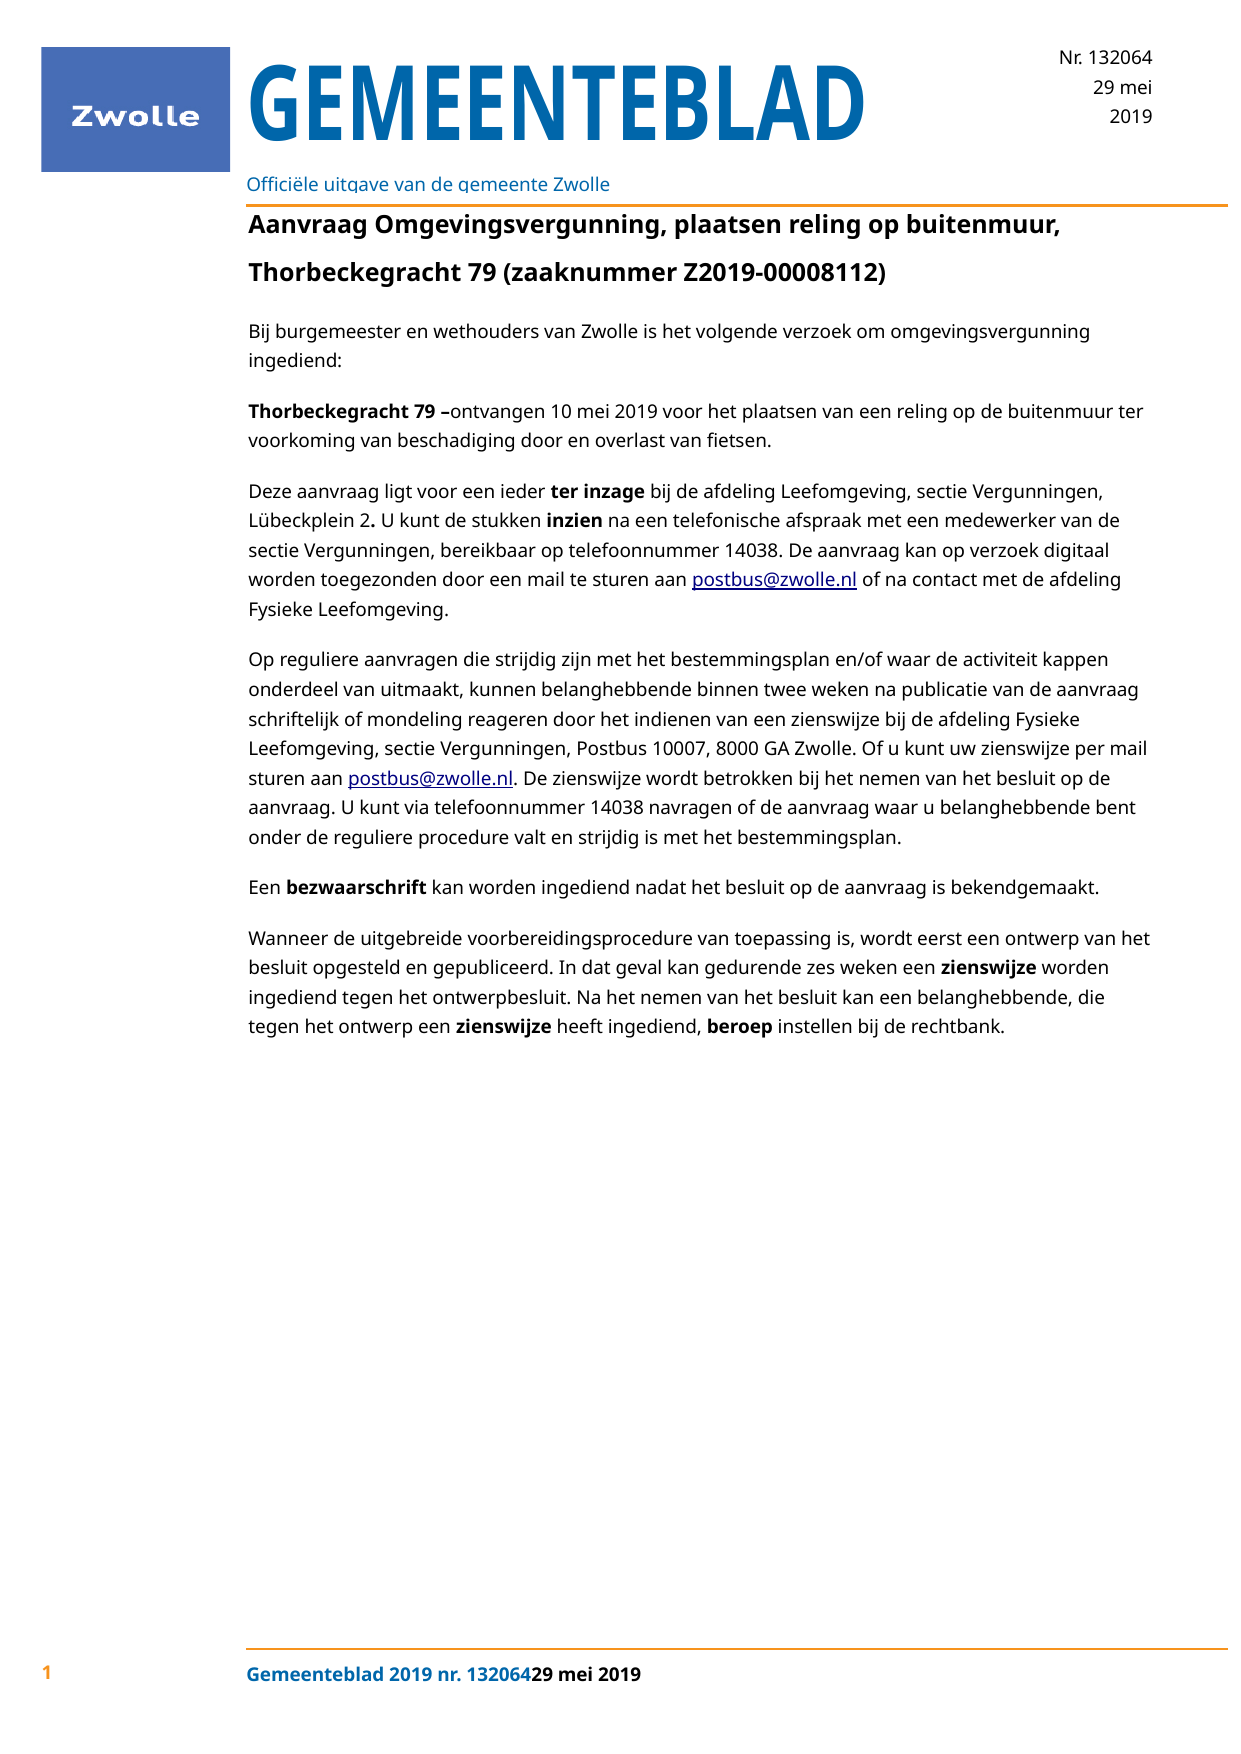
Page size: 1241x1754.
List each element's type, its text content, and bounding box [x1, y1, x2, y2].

text Thorbeckegracht 79 –ontvangen 10 mei 2019 voor het plaatsen van een reling op de buitenmuur ter voorkoming van beschadiging door en overlast van fietsen. [248, 398, 1152, 453]
text Wanneer de uitgebreide voorbereidingsprocedure van toepassing is, wordt eerst een ontwerp van het besluit opgesteld en gepubliceerd. In dat geval kan gedurende zes weken een zienswijze worden ingediend tegen het ontwerpbesluit. Na het nemen van het besluit kan een belanghebbende, die tegen het ontwerp een zienswijze heeft ingediend, beroep instellen bij de rechtbank. [248, 925, 1152, 1039]
text Bij burgemeester en wethouders van Zwolle is het volgende verzoek om omgevingsvergunning ingediend: [248, 318, 1152, 373]
picture [41, 47, 231, 172]
text Aanvraag Omgevingsvergunning, plaatsen reling op buitenmuur, Thorbeckegracht 79 (zaaknummer Z2019-00008112) [248, 207, 1152, 288]
text Een bezwaarschrift kan worden ingediend nadat het besluit op de aanvraag is bekendgemaakt. [248, 874, 1152, 900]
text Deze aanvraag ligt voor een ieder ter inzage bij de afdeling Leefomgeving, sectie Vergunningen, Lübeckplein 2. U kunt de stukken inzien na een telefonische afspraak met een medewerker van de sectie Vergunningen, bereikbaar op telefoonnummer 14038. De aanvraag kan op verzoek digitaal worden toegezonden door een mail te sturen aan postbus@zwolle.nl of na contact met de afdeling Fysieke Leefomgeving. [248, 478, 1152, 622]
text Op reguliere aanvragen die strijdig zijn met het bestemmingsplan en/of waar de activiteit kappen onderdeel van uitmaakt, kunnen belanghebbende binnen twee weken na publicatie van de aanvraag schriftelijk of mondeling reageren door het indienen van een zienswijze bij de afdeling Fysieke Leefomgeving, sectie Vergunningen, Postbus 10007, 8000 GA Zwolle. Of u kunt uw zienswijze per mail sturen aan postbus@zwolle.nl. De zienswijze wordt betrokken bij het nemen van het besluit op de aanvraag. U kunt via telefoonnummer 14038 navragen of de aanvraag waar u belanghebbende bent onder de reguliere procedure valt en strijdig is met het bestemmingsplan. [248, 647, 1152, 850]
